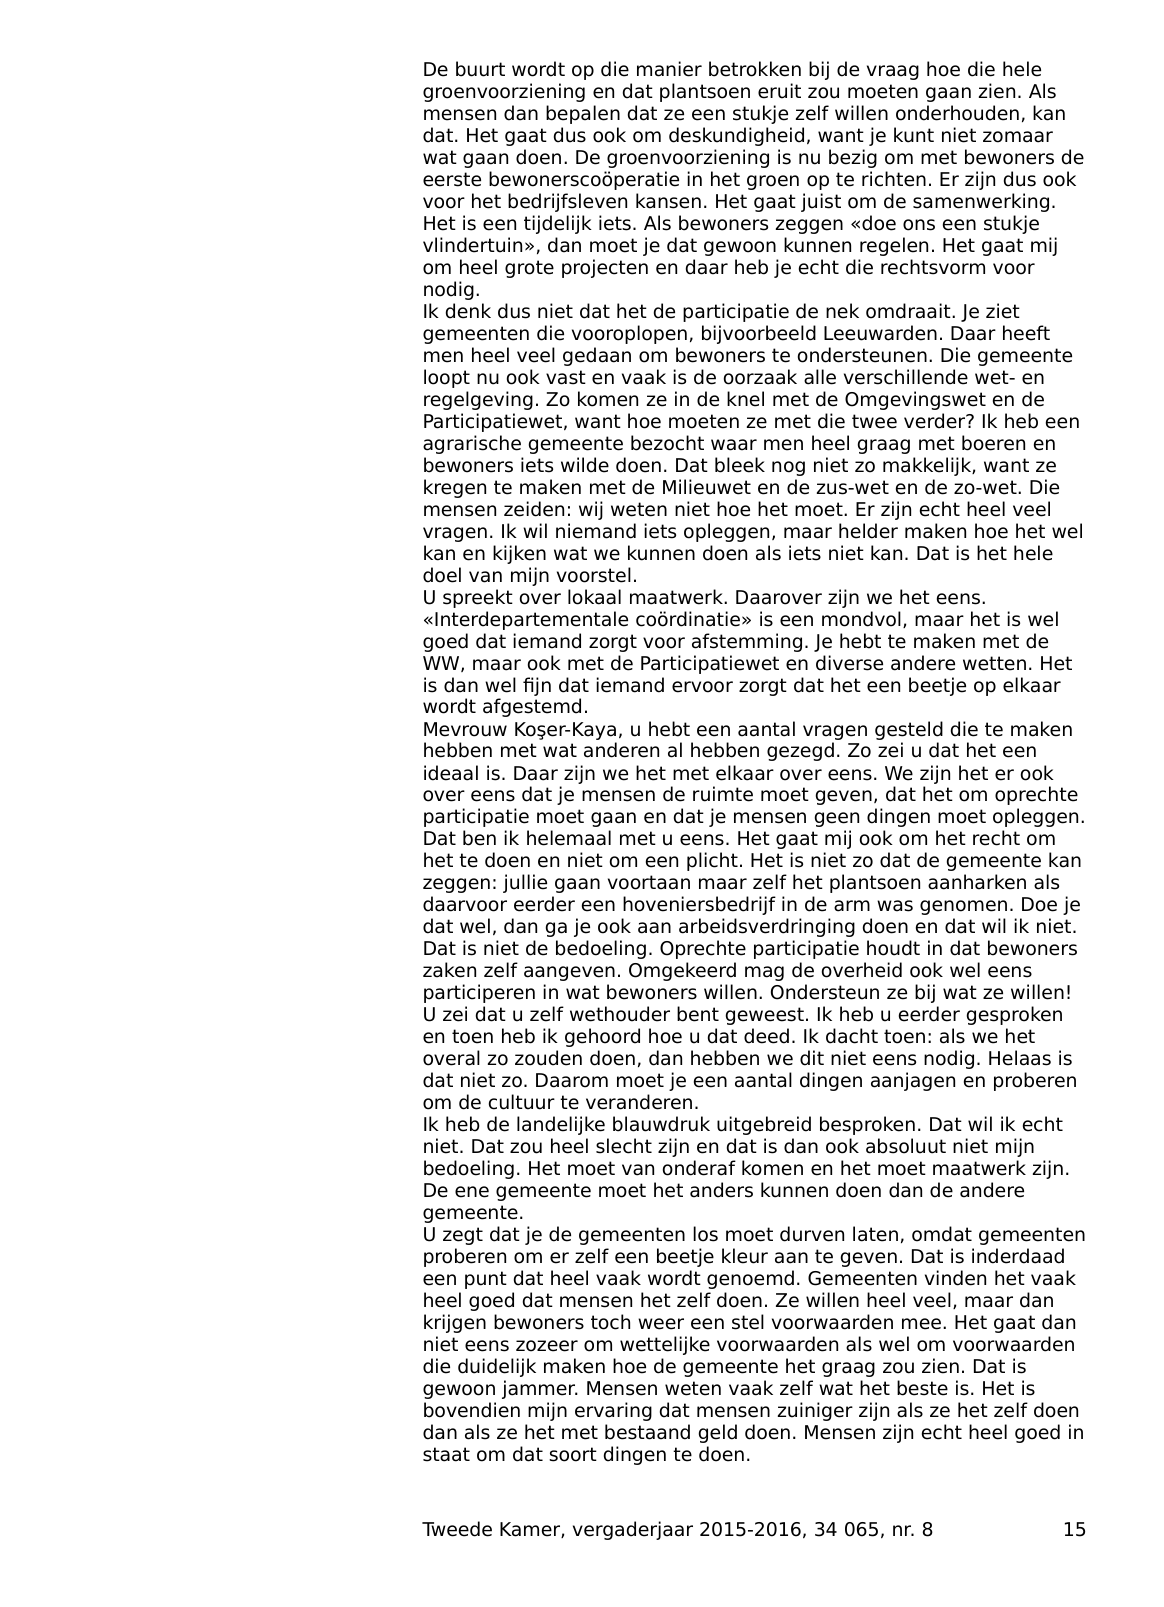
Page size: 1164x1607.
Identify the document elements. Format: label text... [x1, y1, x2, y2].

text De buurt wordt op die manier betrokken bij de vraag hoe die hele groenvoorziening en dat plantsoen eruit zou moeten gaan zien. Als mensen dan bepalen dat ze een stukje zelf willen onderhouden, kan dat. Het gaat dus ook om deskundigheid, want je kunt niet zomaar wat gaan doen. De groenvoorziening is nu bezig om met bewoners de eerste bewonerscoöperatie in het groen op te richten. Er zijn dus ook voor het bedrijfsleven kansen. Het gaat juist om de samenwerking. Het is een tijdelijk iets. Als bewoners zeggen «doe ons een stukje vlindertuin», dan moet je dat gewoon kunnen regelen. Het gaat mij om heel grote projecten en daar heb je echt die rechtsvorm voor nodig. [422, 59, 1087, 301]
text Ik denk dus niet dat het de participatie de nek omdraait. Je ziet gemeenten die vooroplopen, bijvoorbeeld Leeuwarden. Daar heeft men heel veel gedaan om bewoners te ondersteunen. Die gemeente loopt nu ook vast en vaak is de oorzaak alle verschillende wet- en regelgeving. Zo komen ze in de knel met de Omgevingswet en de Participatiewet, want hoe moeten ze met die twee verder? Ik heb een agrarische gemeente bezocht waar men heel graag met boeren en bewoners iets wilde doen. Dat bleek nog niet zo makkelijk, want ze kregen te maken met de Milieuwet en de zus-wet en de zo-wet. Die mensen zeiden: wij weten niet hoe het moet. Er zijn echt heel veel vragen. Ik wil niemand iets opleggen, maar helder maken hoe het wel kan en kijken wat we kunnen doen als iets niet kan. Dat is het hele doel van mijn voorstel. [422, 301, 1087, 587]
text U spreekt over lokaal maatwerk. Daarover zijn we het eens. «Interdepartementale coördinatie» is een mondvol, maar het is wel goed dat iemand zorgt voor afstemming. Je hebt te maken met de WW, maar ook met de Participatiewet en diverse andere wetten. Het is dan wel fijn dat iemand ervoor zorgt dat het een beetje op elkaar wordt afgestemd. [422, 587, 1087, 718]
text U zegt dat je de gemeenten los moet durven laten, omdat gemeenten proberen om er zelf een beetje kleur aan te geven. Dat is inderdaad een punt dat heel vaak wordt genoemd. Gemeenten vinden het vaak heel goed dat mensen het zelf doen. Ze willen heel veel, maar dan krijgen bewoners toch weer een stel voorwaarden mee. Het gaat dan niet eens zozeer om wettelijke voorwaarden als wel om voorwaarden die duidelijk maken hoe de gemeente het graag zou zien. Dat is gewoon jammer. Mensen weten vaak zelf wat het beste is. Het is bovendien mijn ervaring dat mensen zuiniger zijn als ze het zelf doen dan als ze het met bestaand geld doen. Mensen zijn echt heel goed in staat om dat soort dingen te doen. [422, 1224, 1087, 1466]
text Ik heb de landelijke blauwdruk uitgebreid besproken. Dat wil ik echt niet. Dat zou heel slecht zijn en dat is dan ook absoluut niet mijn bedoeling. Het moet van onderaf komen en het moet maatwerk zijn. De ene gemeente moet het anders kunnen doen dan de andere gemeente. [422, 1114, 1087, 1224]
text U zei dat u zelf wethouder bent geweest. Ik heb u eerder gesproken en toen heb ik gehoord hoe u dat deed. Ik dacht toen: als we het overal zo zouden doen, dan hebben we dit niet eens nodig. Helaas is dat niet zo. Daarom moet je een aantal dingen aanjagen en proberen om de cultuur te veranderen. [422, 1004, 1087, 1114]
text Mevrouw Koşer-Kaya, u hebt een aantal vragen gesteld die te maken hebben met wat anderen al hebben gezegd. Zo zei u dat het een ideaal is. Daar zijn we het met elkaar over eens. We zijn het er ook over eens dat je mensen de ruimte moet geven, dat het om oprechte participatie moet gaan en dat je mensen geen dingen moet opleggen. Dat ben ik helemaal met u eens. Het gaat mij ook om het recht om het te doen en niet om een plicht. Het is niet zo dat de gemeente kan zeggen: jullie gaan voortaan maar zelf het plantsoen aanharken als daarvoor eerder een hoveniersbedrijf in de arm was genomen. Doe je dat wel, dan ga je ook aan arbeidsverdringing doen en dat wil ik niet. Dat is niet de bedoeling. Oprechte participatie houdt in dat bewoners zaken zelf aangeven. Omgekeerd mag de overheid ook wel eens participeren in wat bewoners willen. Ondersteun ze bij wat ze willen! [422, 718, 1087, 1004]
